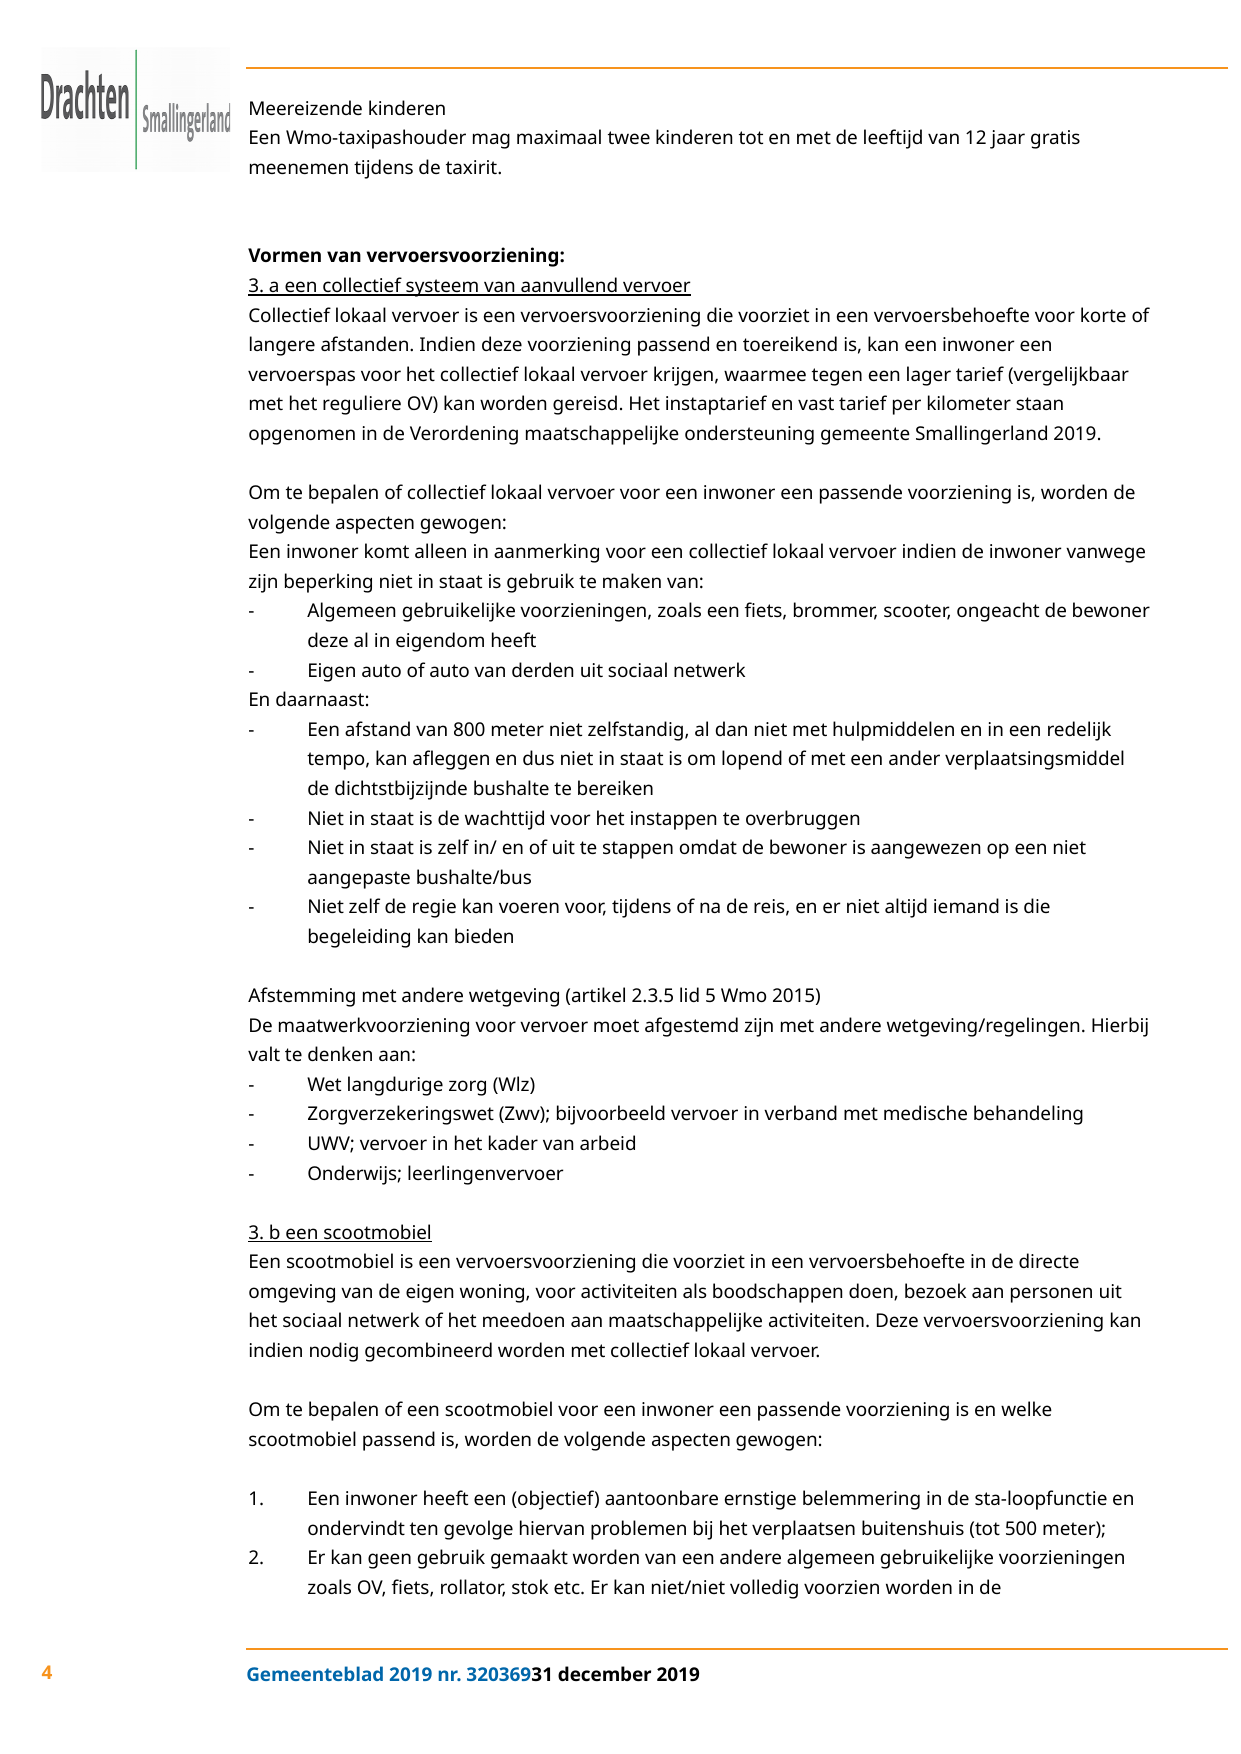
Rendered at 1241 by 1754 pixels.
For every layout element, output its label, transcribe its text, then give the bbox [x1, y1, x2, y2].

text En daarnaast: [248, 686, 1152, 712]
text 3. a een collectief systeem van aanvullend vervoer [248, 272, 1152, 298]
list Een afstand van 800 meter niet zelfstandig, al dan niet met hulpmiddelen en in een redelijk tempo, kan afleggen en dus niet in staat is om lopend of met een ander verplaatsingsmiddel de dichtstbijzijnde bushalte te bereiken [248, 716, 1152, 801]
text Vormen van vervoersvoorziening: [248, 243, 1152, 268]
list Niet zelf de regie kan voeren voor, tijdens of na de reis, en er niet altijd iemand is die begeleiding kan bieden [248, 893, 1152, 949]
list Er kan geen gebruik gemaakt worden van een andere algemeen gebruikelijke voorzieningen zoals OV, fiets, rollator, stok etc. Er kan niet/niet volledig voorzien worden in de [248, 1544, 1152, 1600]
list Wet langdurige zorg (Wlz) [248, 1071, 1152, 1097]
list Algemeen gebruikelijke voorzieningen, zoals een fiets, brommer, scooter, ongeacht de bewoner deze al in eigendom heeft [248, 598, 1152, 653]
list Niet in staat is de wachttijd voor het instappen te overbruggen [248, 805, 1152, 831]
list Eigen auto of auto van derden uit sociaal netwerk [248, 657, 1152, 683]
text Collectief lokaal vervoer is een vervoersvoorziening die voorziet in een vervoersbehoefte voor korte of langere afstanden. Indien deze voorziening passend en toereikend is, kan een inwoner een vervoerspas voor het collectief lokaal vervoer krijgen, waarmee tegen een lager tarief (vergelijkbaar met het reguliere OV) kan worden gereisd. Het instaptarief en vast tarief per kilometer staan opgenomen in de Verordening maatschappelijke ondersteuning gemeente Smallingerland 2019. [248, 302, 1152, 446]
text Om te bepalen of collectief lokaal vervoer voor een inwoner een passende voorziening is, worden de volgende aspecten gewogen: [248, 479, 1152, 535]
list Onderwijs; leerlingenvervoer [248, 1160, 1152, 1186]
list Een inwoner heeft een (objectief) aantoonbare ernstige belemmering in de sta-loopfunctie en ondervindt ten gevolge hiervan problemen bij het verplaatsen buitenshuis (tot 500 meter); [248, 1485, 1152, 1541]
text 3. b een scootmobiel [248, 1219, 1152, 1245]
text De maatwerkvoorziening voor vervoer moet afgestemd zijn met andere wetgeving/regelingen. Hierbij valt te denken aan: [248, 1012, 1152, 1067]
text Afstemming met andere wetgeving (artikel 2.3.5 lid 5 Wmo 2015) [248, 982, 1152, 1008]
text Om te bepalen of een scootmobiel voor een inwoner een passende voorziening is en welke scootmobiel passend is, worden de volgende aspecten gewogen: [248, 1396, 1152, 1452]
text Een scootmobiel is een vervoersvoorziening die voorziet in een vervoersbehoefte in de directe omgeving van de eigen woning, voor activiteiten als boodschappen doen, bezoek aan personen uit het sociaal netwerk of het meedoen aan maatschappelijke activiteiten. Deze vervoersvoorziening kan indien nodig gecombineerd worden met collectief lokaal vervoer. [248, 1248, 1152, 1363]
text Meereizende kinderen [248, 95, 1152, 121]
list UWV; vervoer in het kader van arbeid [248, 1130, 1152, 1156]
picture [41, 47, 231, 172]
list Niet in staat is zelf in/ en of uit te stappen omdat de bewoner is aangewezen op een niet aangepaste bushalte/bus [248, 834, 1152, 890]
text Een Wmo-taxipashouder mag maximaal twee kinderen tot en met de leeftijd van 12 jaar gratis meenemen tijdens de taxirit. [248, 124, 1152, 180]
list Zorgverzekeringswet (Zwv); bijvoorbeeld vervoer in verband met medische behandeling [248, 1101, 1152, 1126]
text Een inwoner komt alleen in aanmerking voor een collectief lokaal vervoer indien de inwoner vanwege zijn beperking niet in staat is gebruik te maken van: [248, 538, 1152, 594]
